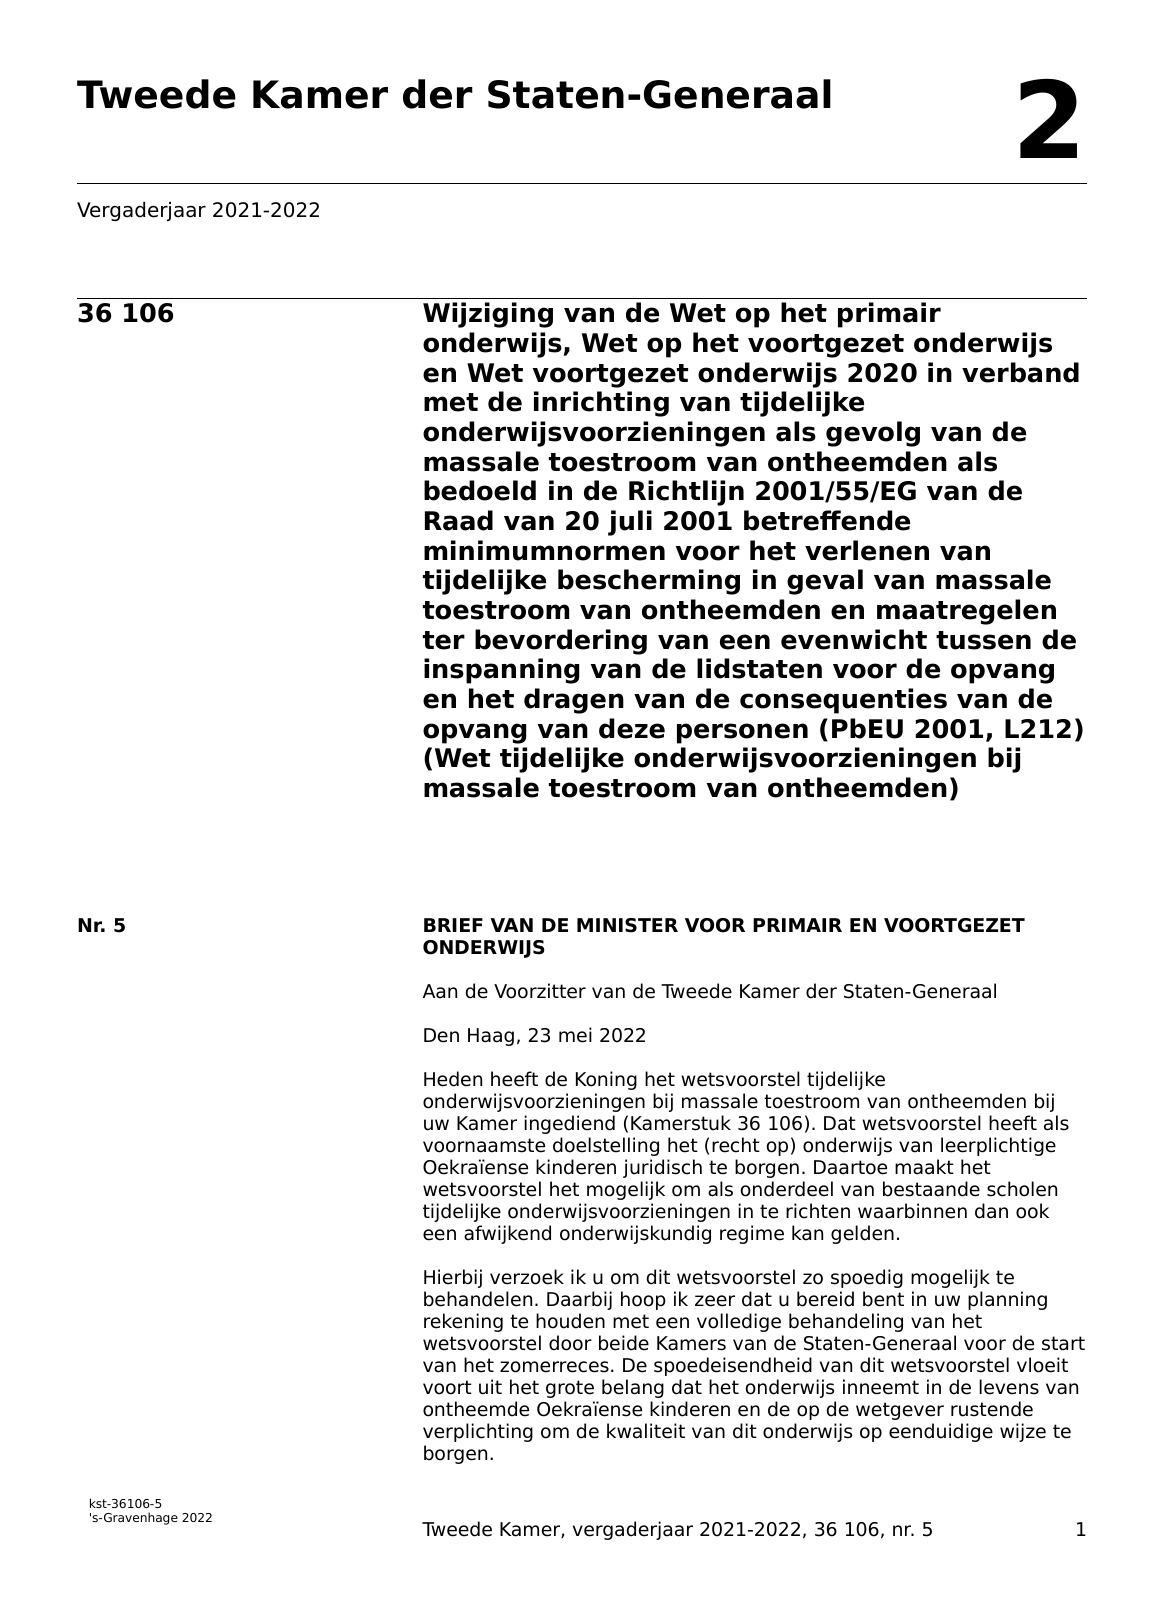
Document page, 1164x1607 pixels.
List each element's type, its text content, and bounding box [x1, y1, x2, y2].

text kst-36106-5 [88, 1497, 323, 1511]
text Den Haag, 23 mei 2022 [422, 1025, 1087, 1047]
subtitle 36 106 Wijziging van de Wet op het primair onderwijs, Wet op het voortgezet onderwijs en Wet voortgezet onderwijs 2020 in verband met de inrichting van tijdelijke onderwijsvoorzieningen als gevolg van de massale toestroom van ontheemden als bedoeld in de Richtlijn 2001/55/EG van de Raad van 20 juli 2001 betreffende minimumnormen voor het verlenen van tijdelijke bescherming in geval van massale toestroom van ontheemden en maatregelen ter bevordering van een evenwicht tussen de inspanning van de lidstaten voor de opvang en het dragen van de consequenties van de opvang van deze personen (PbEU 2001, L212) (Wet tijdelijke onderwijsvoorzieningen bij massale toestroom van ontheemden) [77, 299, 1087, 804]
subtitle Nr. 5 BRIEF VAN DE MINISTER VOOR PRIMAIR EN VOORTGEZET ONDERWIJS [77, 915, 1087, 959]
table_header 2 [886, 59, 1087, 183]
text 's-Gravenhage 2022 [88, 1511, 323, 1525]
table_cell Vergaderjaar 2021-2022 [77, 184, 1087, 298]
text Aan de Voorzitter van de Tweede Kamer der Staten-Generaal [422, 981, 1087, 1003]
text Heden heeft de Koning het wetsvoorstel tijdelijke onderwijsvoorzieningen bij massale toestroom van ontheemden bij uw Kamer ingediend (Kamerstuk 36 106). Dat wetsvoorstel heeft als voornaamste doelstelling het (recht op) onderwijs van leerplichtige Oekraïense kinderen juridisch te borgen. Daartoe maakt het wetsvoorstel het mogelijk om als onderdeel van bestaande scholen tijdelijke onderwijsvoorzieningen in te richten waarbinnen dan ook een afwijkend onderwijskundig regime kan gelden. [422, 1069, 1087, 1245]
table_header Tweede Kamer der Staten-Generaal [77, 59, 886, 183]
text Hierbij verzoek ik u om dit wetsvoorstel zo spoedig mogelijk te behandelen. Daarbij hoop ik zeer dat u bereid bent in uw planning rekening te houden met een volledige behandeling van het wetsvoorstel door beide Kamers van de Staten-Generaal voor de start van het zomerreces. De spoedeisendheid van dit wetsvoorstel vloeit voort uit het grote belang dat het onderwijs inneemt in de levens van ontheemde Oekraïense kinderen en de op de wetgever rustende verplichting om de kwaliteit van dit onderwijs op eenduidige wijze te borgen. [422, 1267, 1087, 1465]
